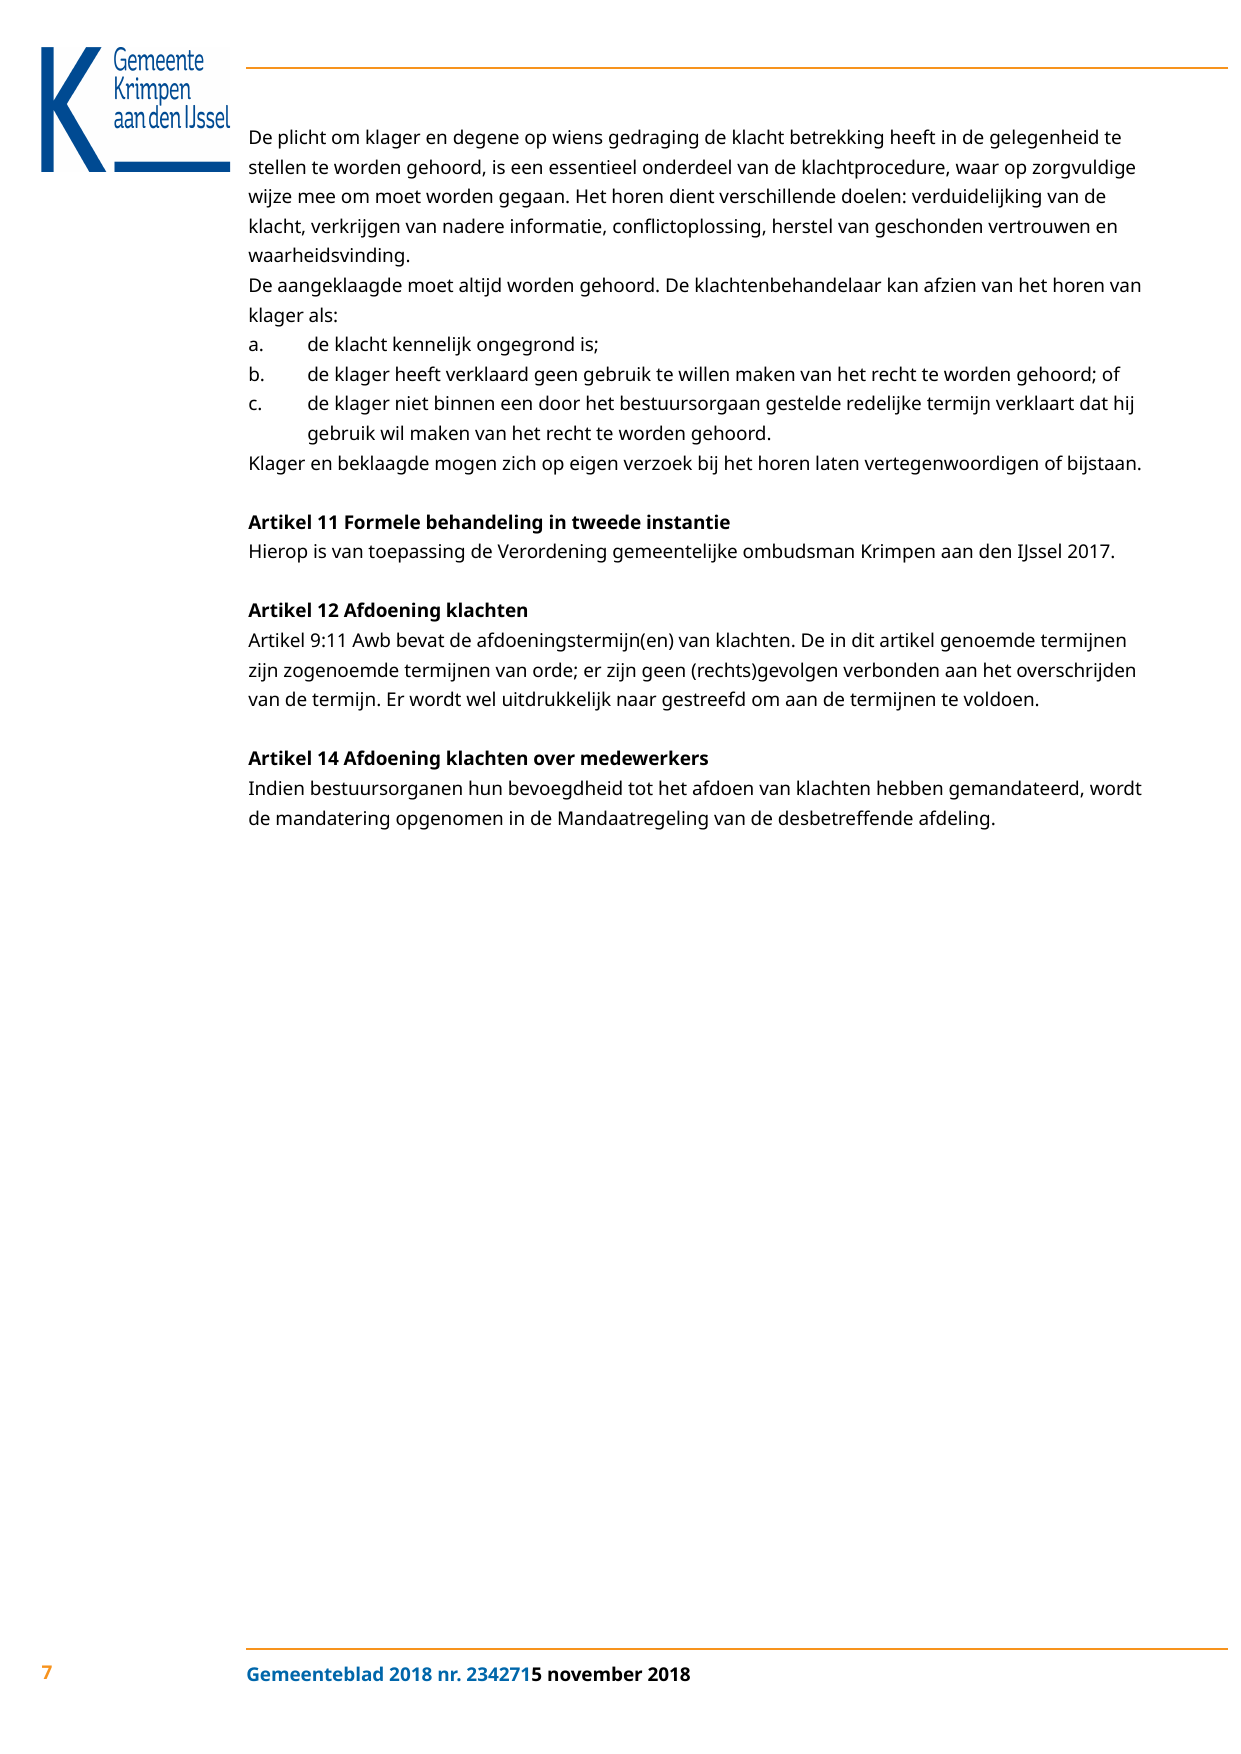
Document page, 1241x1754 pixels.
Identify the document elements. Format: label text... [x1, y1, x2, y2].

text Hierop is van toepassing de Verordening gemeentelijke ombudsman Krimpen aan den IJssel 2017. [248, 538, 1152, 564]
text De plicht om klager en degene op wiens gedraging de klacht betrekking heeft in de gelegenheid te stellen te worden gehoord, is een essentieel onderdeel van de klachtprocedure, waar op zorgvuldige wijze mee om moet worden gegaan. Het horen dient verschillende doelen: verduidelijking van de klacht, verkrijgen van nadere informatie, conflictoplossing, herstel van geschonden vertrouwen en waarheidsvinding. [248, 124, 1152, 268]
list de klager niet binnen een door het bestuursorgaan gestelde redelijke termijn verklaart dat hij gebruik wil maken van het recht te worden gehoord. [248, 391, 1152, 446]
text Artikel 11 Formele behandeling in tweede instantie [248, 509, 1152, 535]
text Artikel 9:11 Awb bevat de afdoeningstermijn(en) van klachten. De in dit artikel genoemde termijnen zijn zogenoemde termijnen van orde; er zijn geen (rechts)gevolgen verbonden aan het overschrijden van de termijn. Er wordt wel uitdrukkelijk naar gestreefd om aan de termijnen te voldoen. [248, 627, 1152, 712]
text Artikel 12 Afdoening klachten [248, 598, 1152, 623]
list de klacht kennelijk ongegrond is; [248, 331, 1152, 357]
text De aangeklaagde moet altijd worden gehoord. De klachtenbehandelaar kan afzien van het horen van klager als: [248, 272, 1152, 328]
text Klager en beklaagde mogen zich op eigen verzoek bij het horen laten vertegenwoordigen of bijstaan. [248, 450, 1152, 476]
text Indien bestuursorganen hun bevoegdheid tot het afdoen van klachten hebben gemandateerd, wordt de mandatering opgenomen in de Mandaatregeling van de desbetreffende afdeling. [248, 775, 1152, 831]
list de klager heeft verklaard geen gebruik te willen maken van het recht te worden gehoord; of [248, 361, 1152, 387]
text Artikel 14 Afdoening klachten over medewerkers [248, 746, 1152, 771]
picture [41, 47, 231, 172]
